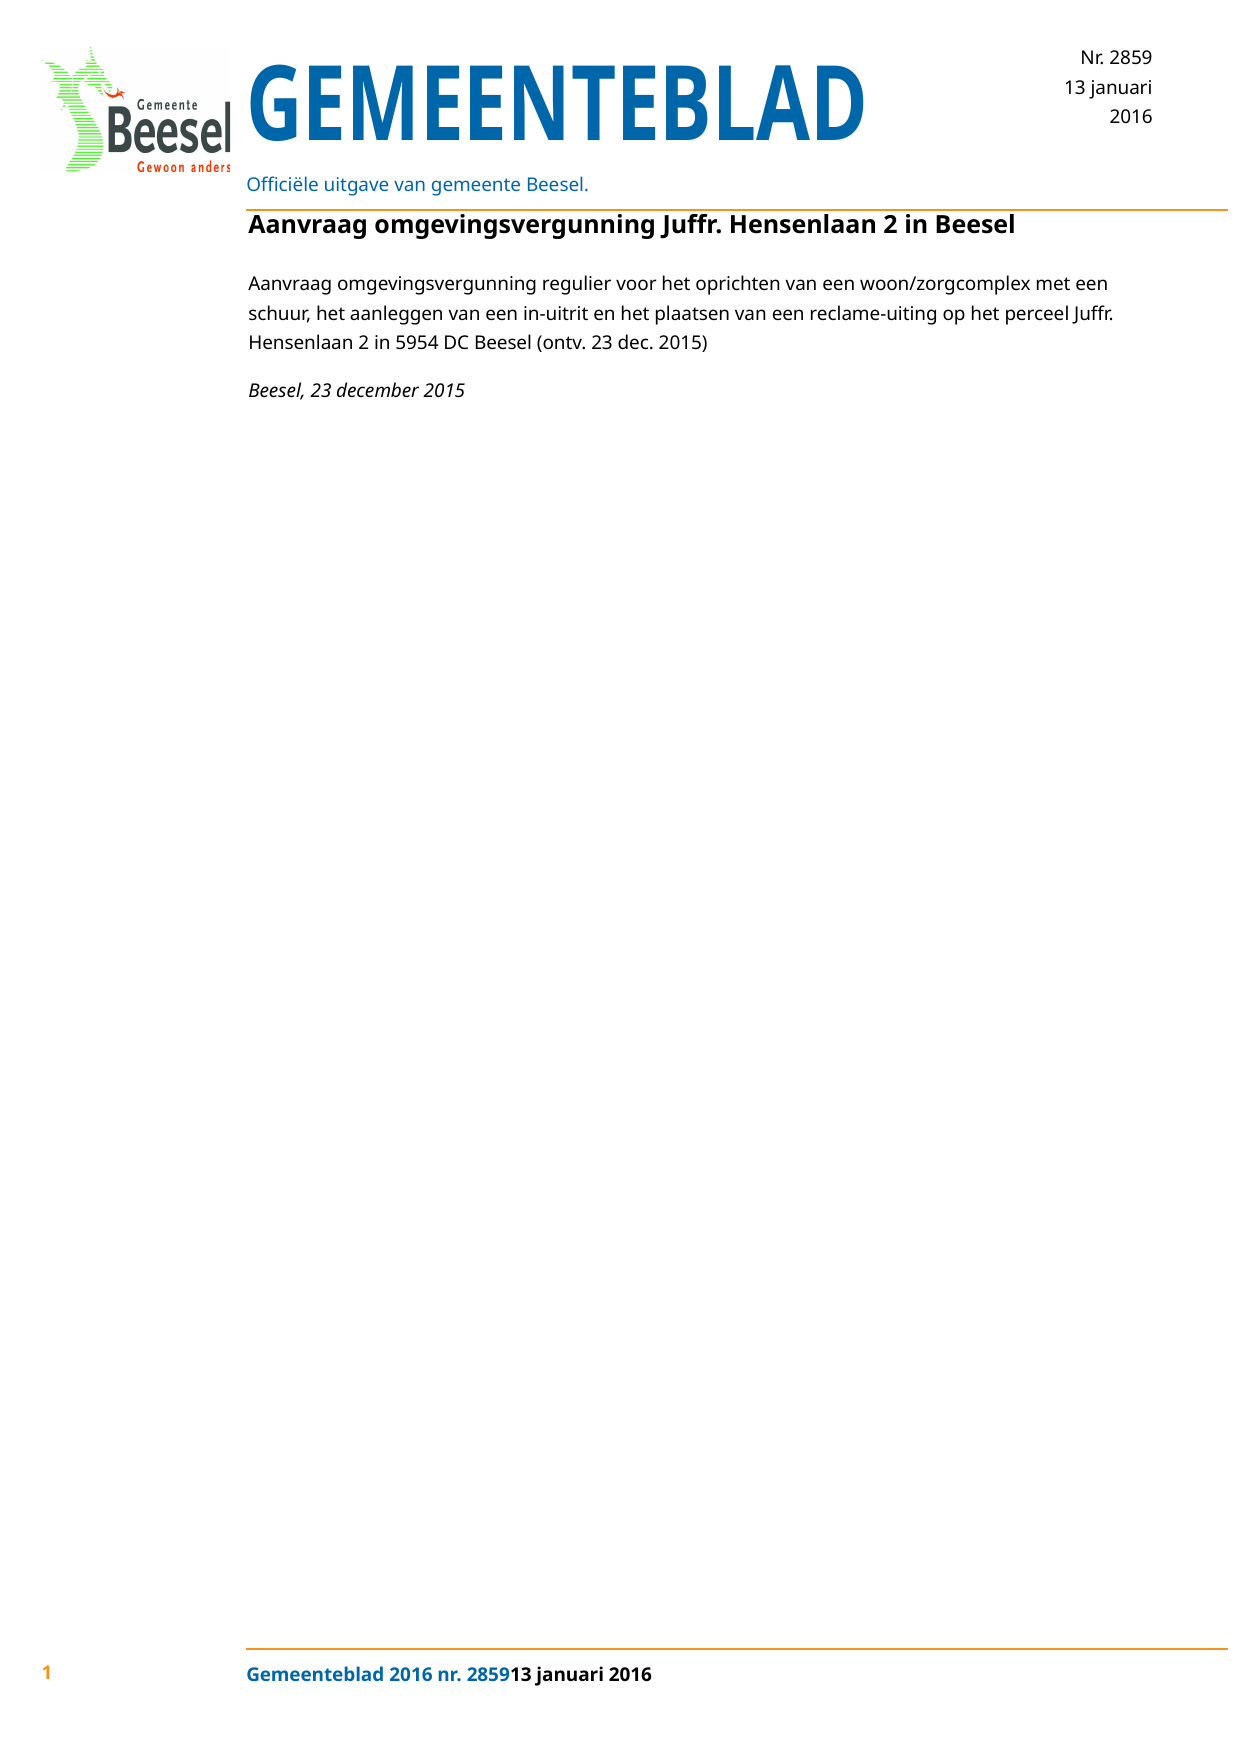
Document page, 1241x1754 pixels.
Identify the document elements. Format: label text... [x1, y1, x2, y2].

text Beesel, 23 december 2015 [248, 377, 1152, 403]
picture [41, 47, 231, 172]
text Aanvraag omgevingsvergunning Juffr. Hensenlaan 2 in Beesel [248, 211, 1152, 241]
text Aanvraag omgevingsvergunning regulier voor het oprichten van een woon/zorgcomplex met een schuur, het aanleggen van een in-uitrit en het plaatsen van een reclame-uiting op het perceel Juffr. Hensenlaan 2 in 5954 DC Beesel (ontv. 23 dec. 2015) [248, 270, 1152, 355]
